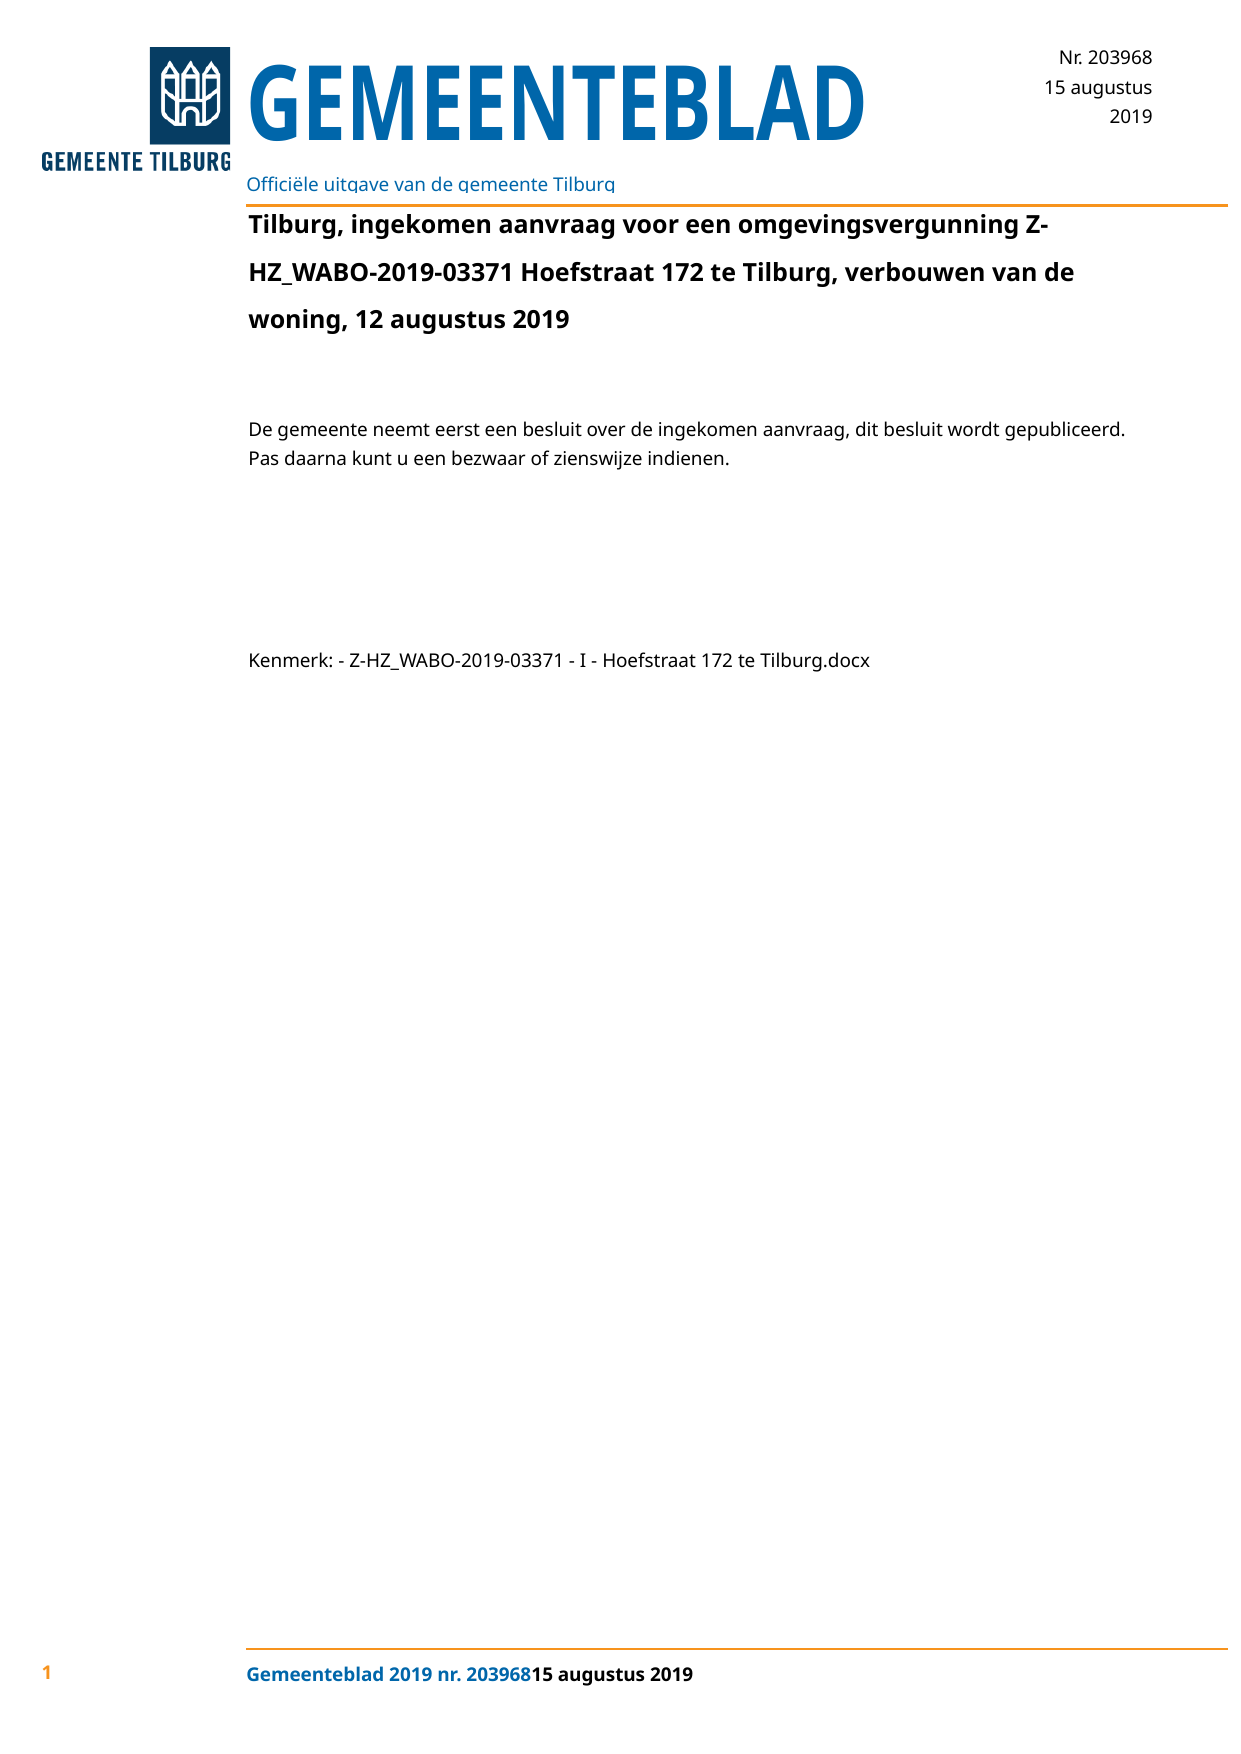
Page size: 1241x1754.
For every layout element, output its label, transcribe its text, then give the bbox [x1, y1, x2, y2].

text De gemeente neemt eerst een besluit over de ingekomen aanvraag, dit besluit wordt gepubliceerd. Pas daarna kunt u een bezwaar of zienswijze indienen. [248, 416, 1152, 471]
text Tilburg, ingekomen aanvraag voor een omgevingsvergunning Z-HZ_WABO-2019-03371 Hoefstraat 172 te Tilburg, verbouwen van de woning, 12 augustus 2019 [248, 207, 1152, 336]
picture [41, 47, 231, 172]
text Kenmerk: - Z-HZ_WABO-2019-03371 - I - Hoefstraat 172 te Tilburg.docx [248, 647, 1152, 673]
